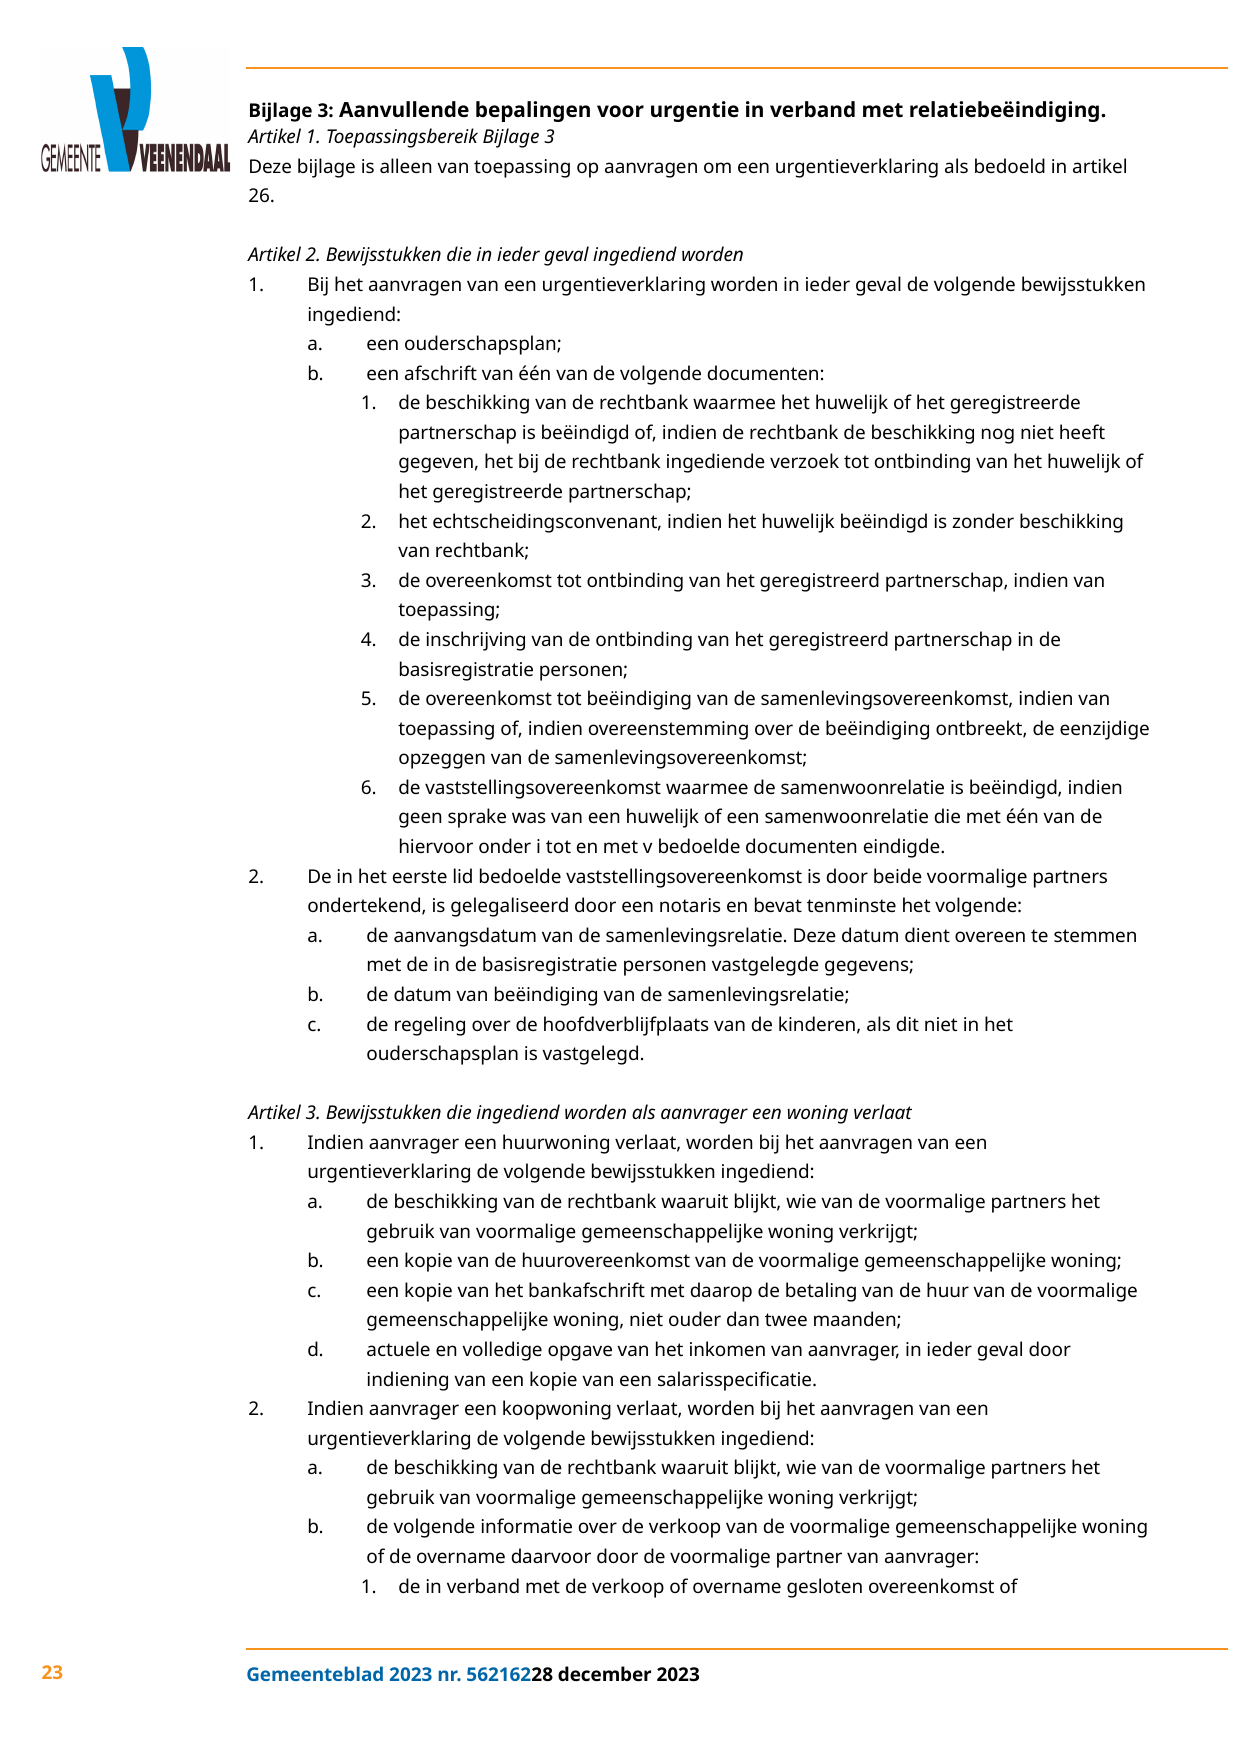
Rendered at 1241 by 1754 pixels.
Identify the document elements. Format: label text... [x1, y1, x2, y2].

list een afschrift van één van de volgende documenten: [307, 360, 1152, 386]
list Bij het aanvragen van een urgentieverklaring worden in ieder geval de volgende bewijsstukken ingediend: [248, 271, 1152, 327]
list een ouderschapsplan; [307, 330, 1152, 356]
text Artikel 1. Toepassingsbereik Bijlage 3 [248, 123, 1152, 149]
list de datum van beëindiging van de samenlevingsrelatie; [307, 981, 1152, 1007]
list de overeenkomst tot ontbinding van het geregistreerd partnerschap, indien van toepassing; [361, 567, 1152, 622]
list het echtscheidingsconvenant, indien het huwelijk beëindigd is zonder beschikking van rechtbank; [361, 508, 1152, 563]
list de aanvangsdatum van de samenlevingsrelatie. Deze datum dient overeen te stemmen met de in de basisregistratie personen vastgelegde gegevens; [307, 922, 1152, 977]
list de beschikking van de rechtbank waarmee het huwelijk of het geregistreerde partnerschap is beëindigd of, indien de rechtbank de beschikking nog niet heeft gegeven, het bij de rechtbank ingediende verzoek tot ontbinding van het huwelijk of het geregistreerde partnerschap; [361, 389, 1152, 504]
list de regeling over de hoofdverblijfplaats van de kinderen, als dit niet in het ouderschapsplan is vastgelegd. [307, 1011, 1152, 1066]
list de in verband met de verkoop of overname gesloten overeenkomst of [361, 1573, 1152, 1599]
text Deze bijlage is alleen van toepassing op aanvragen om een urgentieverklaring als bedoeld in artikel 26. [248, 153, 1152, 208]
list Indien aanvrager een koopwoning verlaat, worden bij het aanvragen van een urgentieverklaring de volgende bewijsstukken ingediend: [248, 1395, 1152, 1451]
list een kopie van het bankafschrift met daarop de betaling van de huur van de voormalige gemeenschappelijke woning, niet ouder dan twee maanden; [307, 1277, 1152, 1332]
list De in het eerste lid bedoelde vaststellingsovereenkomst is door beide voormalige partners ondertekend, is gelegaliseerd door een notaris en bevat tenminste het volgende: [248, 863, 1152, 918]
list de vaststellingsovereenkomst waarmee de samenwoonrelatie is beëindigd, indien geen sprake was van een huwelijk of een samenwoonrelatie die met één van de hiervoor onder i tot en met v bedoelde documenten eindigde. [361, 774, 1152, 859]
list actuele en volledige opgave van het inkomen van aanvrager, in ieder geval door indiening van een kopie van een salarisspecificatie. [307, 1336, 1152, 1392]
text Artikel 3. Bewijsstukken die ingediend worden als aanvrager een woning verlaat [248, 1099, 1152, 1125]
list de overeenkomst tot beëindiging van de samenlevingsovereenkomst, indien van toepassing of, indien overeenstemming over de beëindiging ontbreekt, de eenzijdige opzeggen van de samenlevingsovereenkomst; [361, 685, 1152, 770]
text Artikel 2. Bewijsstukken die in ieder geval ingediend worden [248, 242, 1152, 267]
list Indien aanvrager een huurwoning verlaat, worden bij het aanvragen van een urgentieverklaring de volgende bewijsstukken ingediend: [248, 1129, 1152, 1184]
list een kopie van de huurovereenkomst van de voormalige gemeenschappelijke woning; [307, 1247, 1152, 1273]
text Bijlage 3: Aanvullende bepalingen voor urgentie in verband met relatiebeëindiging. [248, 95, 1152, 123]
list de beschikking van de rechtbank waaruit blijkt, wie van de voormalige partners het gebruik van voormalige gemeenschappelijke woning verkrijgt; [307, 1188, 1152, 1244]
list de volgende informatie over de verkoop van de voormalige gemeenschappelijke woning of de overname daarvoor door de voormalige partner van aanvrager: [307, 1514, 1152, 1569]
list de inschrijving van de ontbinding van het geregistreerd partnerschap in de basisregistratie personen; [361, 626, 1152, 682]
picture [123, 47, 231, 172]
list de beschikking van de rechtbank waaruit blijkt, wie van de voormalige partners het gebruik van voormalige gemeenschappelijke woning verkrijgt; [307, 1454, 1152, 1510]
picture [41, 47, 130, 172]
